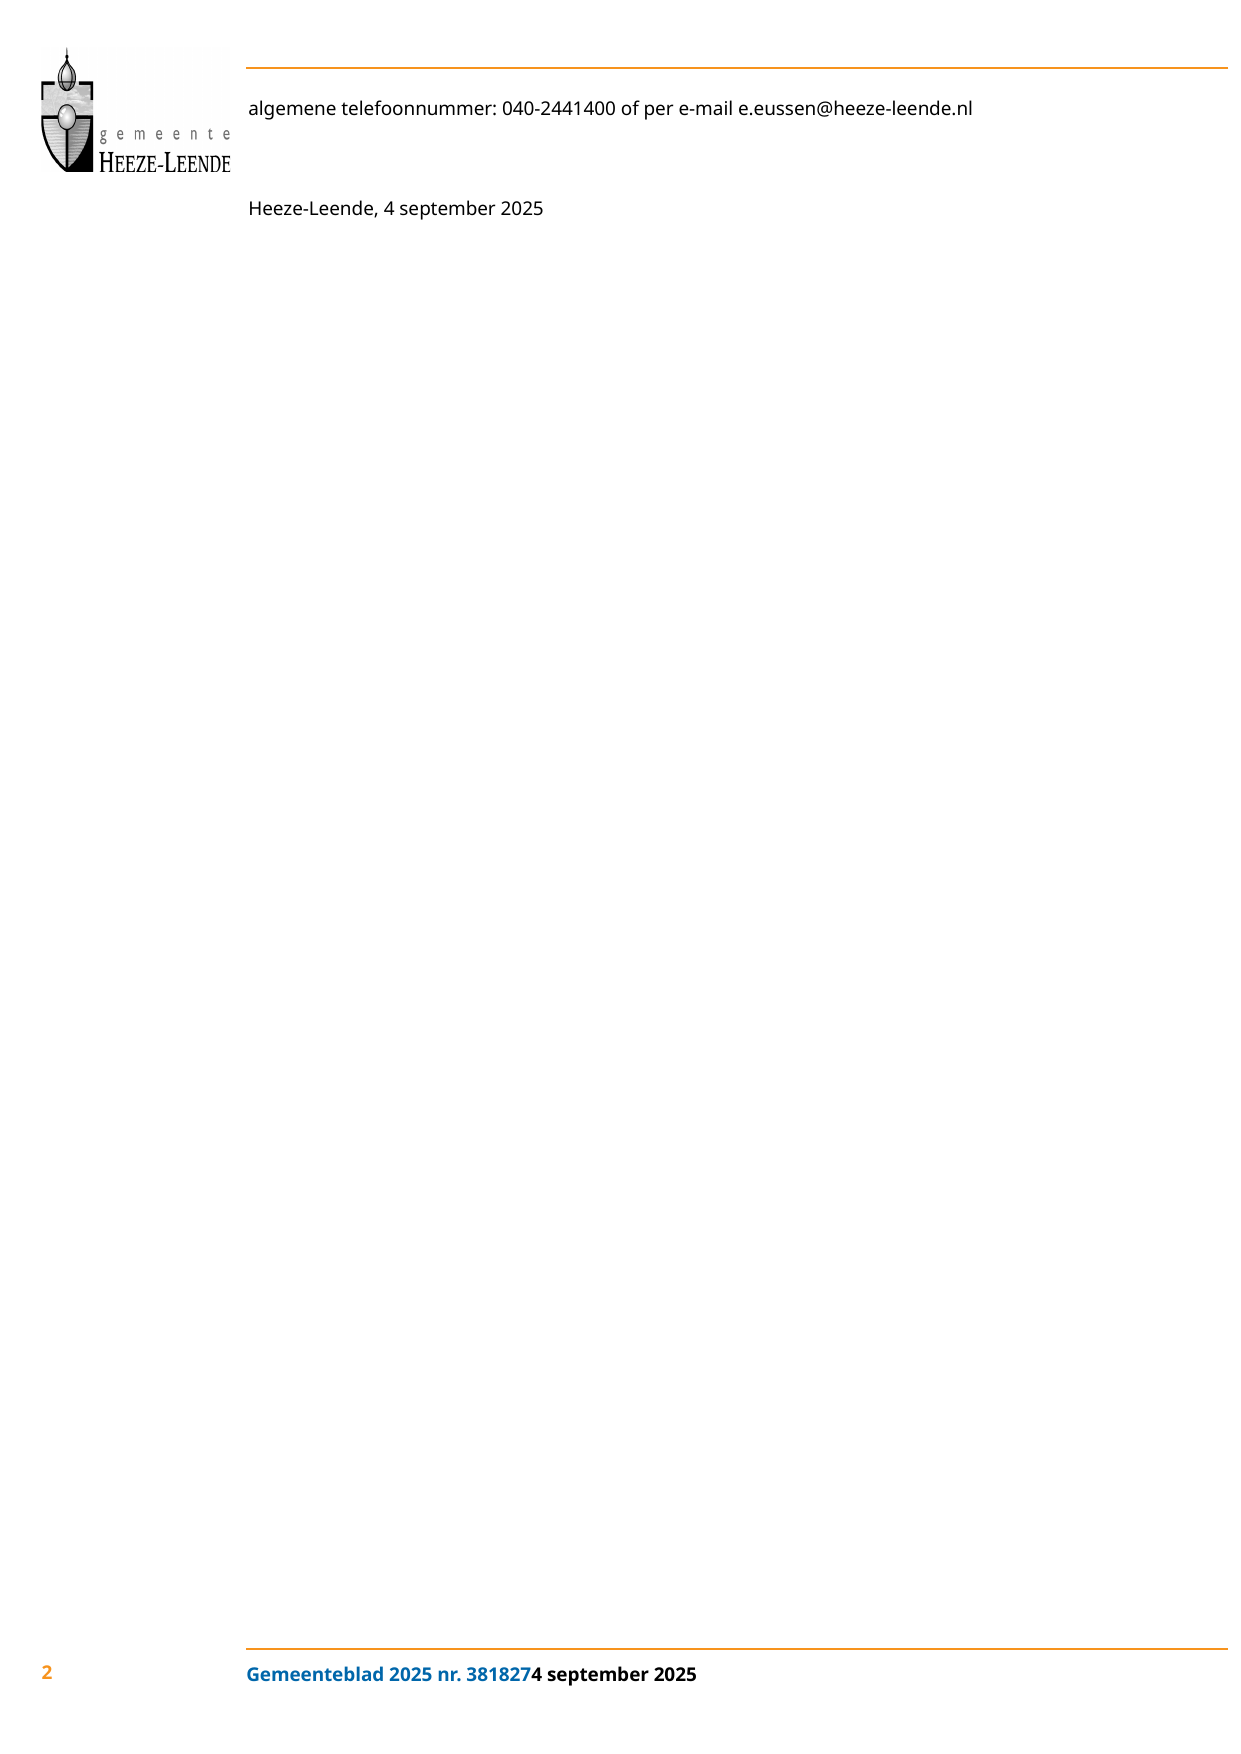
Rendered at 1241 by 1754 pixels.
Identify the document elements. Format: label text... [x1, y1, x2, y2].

text algemene telefoonnummer: 040-2441400 of per e-mail e.eussen@heeze-leende.nl [248, 95, 1152, 121]
picture [41, 47, 231, 172]
text Heeze-Leende, 4 september 2025 [248, 196, 1152, 221]
